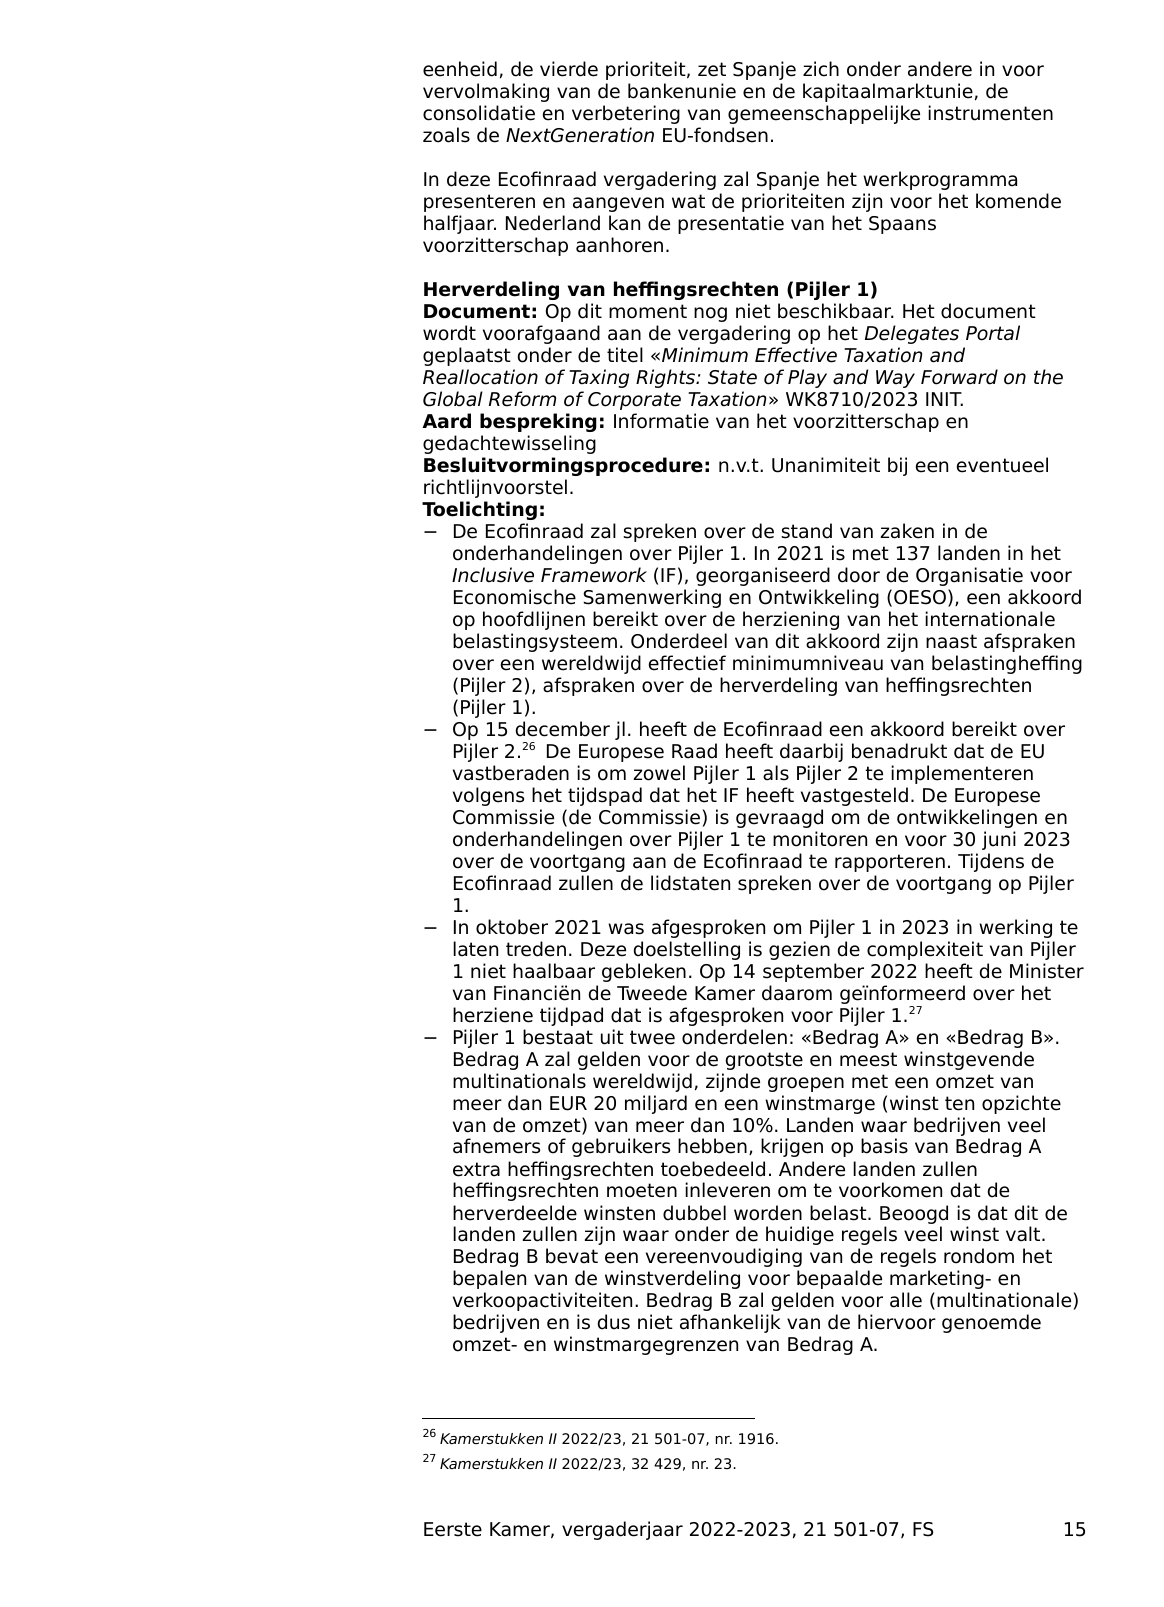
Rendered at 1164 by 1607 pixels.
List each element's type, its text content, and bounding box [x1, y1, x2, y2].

text Kamerstukken II 2022/23, 21 501-07, nr. 1916. [422, 1427, 1087, 1449]
text − Op 15 december jl. heeft de Ecofinraad een akkoord bereikt over Pijler 2. De Europese Raad heeft daarbij benadrukt dat de EU vastberaden is om zowel Pijler 1 als Pijler 2 te implementeren volgens het tijdspad dat het IF heeft vastgesteld. De Europese Commissie (de Commissie) is gevraagd om de ontwikkelingen en onderhandelingen over Pijler 1 te monitoren en voor 30 juni 2023 over de voortgang aan de Ecofinraad te rapporteren. Tijdens de Ecofinraad zullen de lidstaten spreken over de voortgang op Pijler 1. [422, 719, 1087, 917]
text Herverdeling van heffingsrechten (Pijler 1) [422, 279, 1087, 301]
text − In oktober 2021 was afgesproken om Pijler 1 in 2023 in werking te laten treden. Deze doelstelling is gezien de complexiteit van Pijler 1 niet haalbaar gebleken. Op 14 september 2022 heeft de Minister van Financiën de Tweede Kamer daarom geïnformeerd over het herziene tijdpad dat is afgesproken voor Pijler 1. [422, 917, 1087, 1027]
text − Pijler 1 bestaat uit twee onderdelen: «Bedrag A» en «Bedrag B». Bedrag A zal gelden voor de grootste en meest winstgevende multinationals wereldwijd, zijnde groepen met een omzet van meer dan EUR 20 miljard en een winstmarge (winst ten opzichte van de omzet) van meer dan 10%. Landen waar bedrijven veel afnemers of gebruikers hebben, krijgen op basis van Bedrag A extra heffingsrechten toebedeeld. Andere landen zullen heffingsrechten moeten inleveren om te voorkomen dat de herverdeelde winsten dubbel worden belast. Beoogd is dat dit de landen zullen zijn waar onder de huidige regels veel winst valt. Bedrag B bevat een vereenvoudiging van de regels rondom het bepalen van de winstverdeling voor bepaalde marketing- en verkoopactiviteiten. Bedrag B zal gelden voor alle (multinationale) bedrijven en is dus niet afhankelijk van de hiervoor genoemde omzet- en winstmargegrenzen van Bedrag A. [422, 1027, 1087, 1356]
text Document: Op dit moment nog niet beschikbaar. Het document wordt voorafgaand aan de vergadering op het Delegates Portal geplaatst onder de titel «Minimum Effective Taxation and Reallocation of Taxing Rights: State of Play and Way Forward on the Global Reform of Corporate Taxation» WK8710/2023 INIT. [422, 301, 1087, 411]
text Toelichting: [422, 499, 1087, 521]
text Kamerstukken II 2022/23, 32 429, nr. 23. [422, 1452, 1087, 1474]
text Besluitvormingsprocedure: n.v.t. Unanimiteit bij een eventueel richtlijnvoorstel. [422, 455, 1087, 499]
text Aard bespreking: Informatie van het voorzitterschap en gedachtewisseling [422, 411, 1087, 455]
text eenheid, de vierde prioriteit, zet Spanje zich onder andere in voor vervolmaking van de bankenunie en de kapitaalmarktunie, de consolidatie en verbetering van gemeenschappelijke instrumenten zoals de NextGeneration EU-fondsen. [422, 59, 1087, 147]
text In deze Ecofinraad vergadering zal Spanje het werkprogramma presenteren en aangeven wat de prioriteiten zijn voor het komende halfjaar. Nederland kan de presentatie van het Spaans voorzitterschap aanhoren. [422, 169, 1087, 257]
text − De Ecofinraad zal spreken over de stand van zaken in de onderhandelingen over Pijler 1. In 2021 is met 137 landen in het Inclusive Framework (IF), georganiseerd door de Organisatie voor Economische Samenwerking en Ontwikkeling (OESO), een akkoord op hoofdlijnen bereikt over de herziening van het internationale belastingsysteem. Onderdeel van dit akkoord zijn naast afspraken over een wereldwijd effectief minimumniveau van belastingheffing (Pijler 2), afspraken over de herverdeling van heffingsrechten (Pijler 1). [422, 521, 1087, 719]
